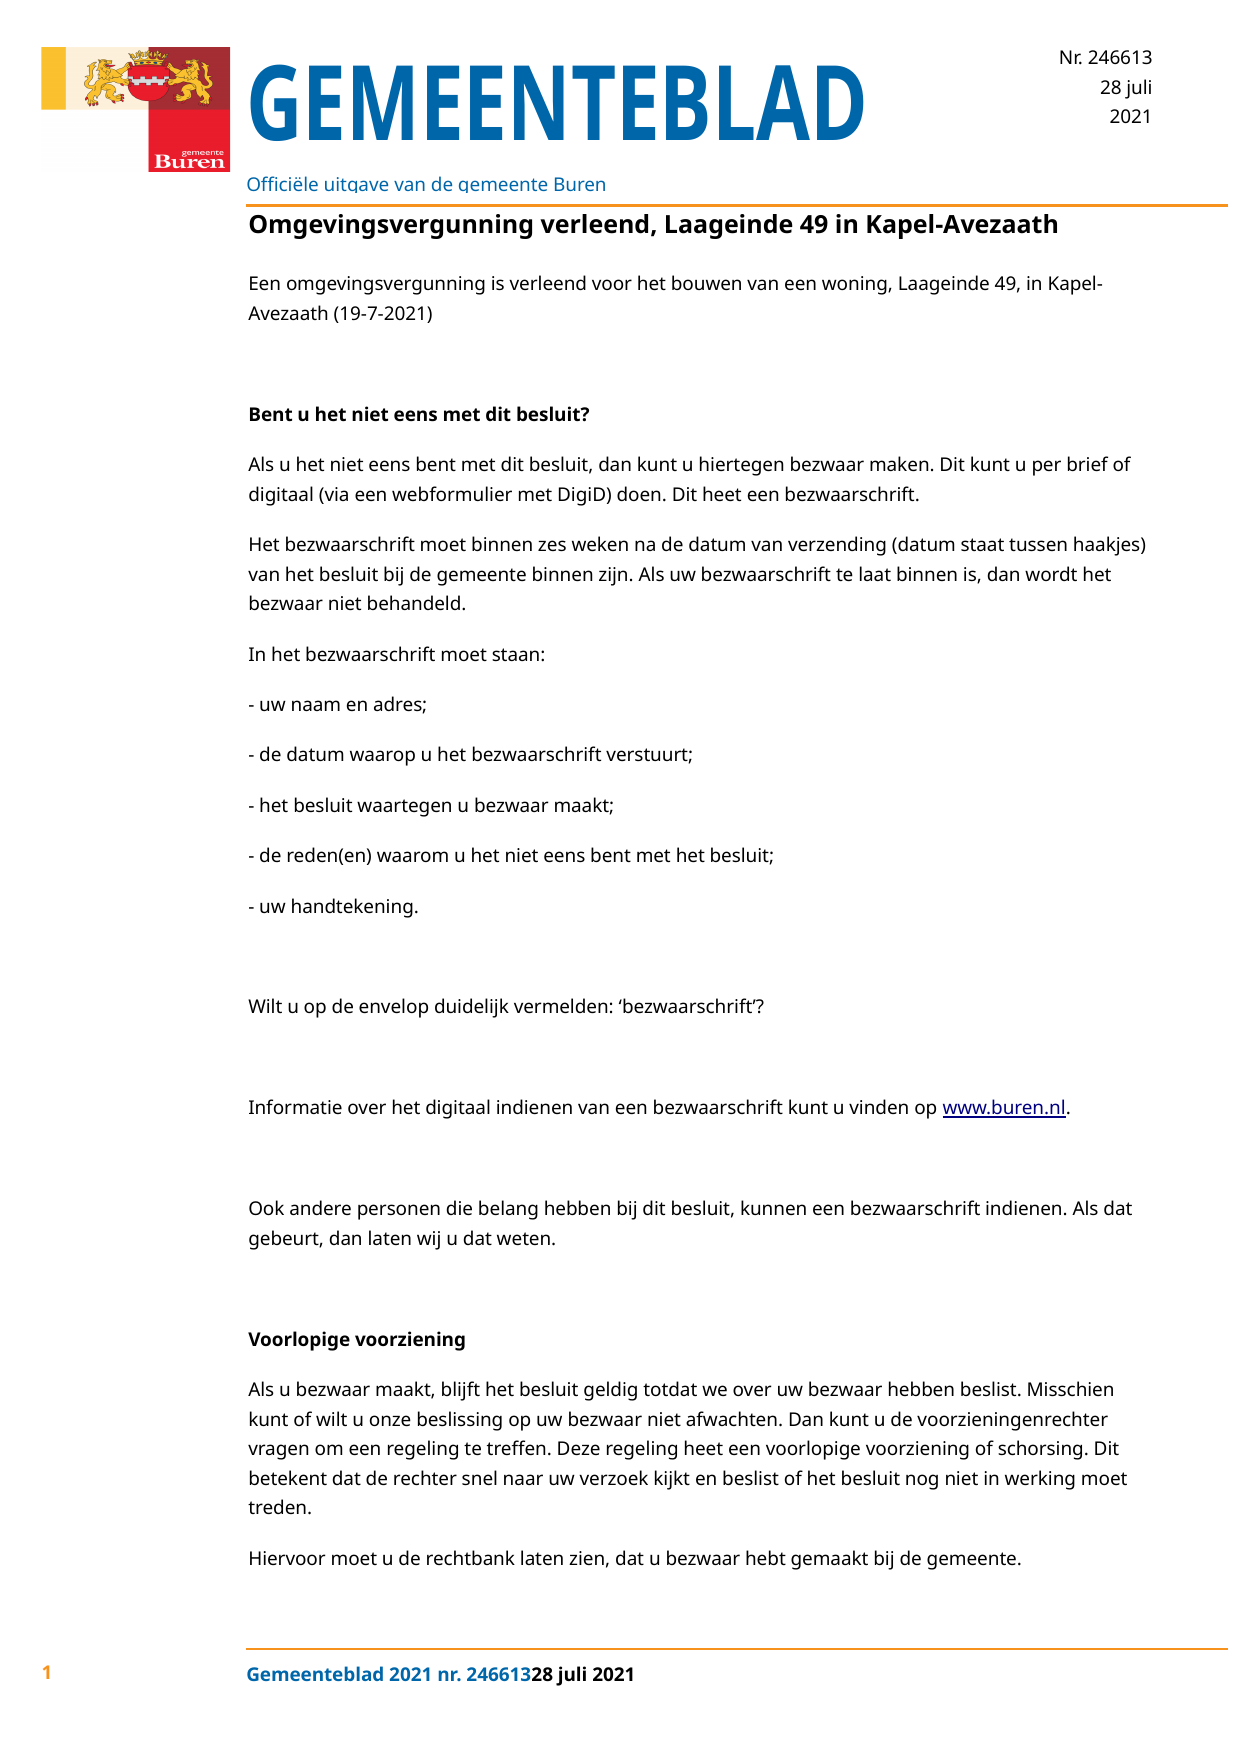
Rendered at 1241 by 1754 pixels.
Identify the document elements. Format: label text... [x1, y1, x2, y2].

text - uw naam en adres; [248, 691, 1152, 717]
text Voorlopige voorziening [248, 1326, 1152, 1351]
text Als u bezwaar maakt, blijft het besluit geldig totdat we over uw bezwaar hebben beslist. Misschien kunt of wilt u onze beslissing op uw bezwaar niet afwachten. Dan kunt u de voorzieningenrechter vragen om een regeling te treffen. Deze regeling heet een voorlopige voorziening of schorsing. Dit betekent dat de rechter snel naar uw verzoek kijkt en beslist of het besluit nog niet in werking moet treden. [248, 1376, 1152, 1520]
text Wilt u op de envelop duidelijk vermelden: ‘bezwaarschrift’? [248, 994, 1152, 1019]
text Een omgevingsvergunning is verleend voor het bouwen van een woning, Laageinde 49, in Kapel-Avezaath (19-7-2021) [248, 270, 1152, 326]
text Informatie over het digitaal indienen van een bezwaarschrift kunt u vinden op www.buren.nl. [248, 1094, 1152, 1120]
text Het bezwaarschrift moet binnen zes weken na de datum van verzending (datum staat tussen haakjes) van het besluit bij de gemeente binnen zijn. Als uw bezwaarschrift te laat binnen is, dan wordt het bezwaar niet behandeld. [248, 531, 1152, 616]
text Ook andere personen die belang hebben bij dit besluit, kunnen een bezwaarschrift indienen. Als dat gebeurt, dan laten wij u dat weten. [248, 1195, 1152, 1251]
text - uw handtekening. [248, 893, 1152, 918]
text - de reden(en) waarom u het niet eens bent met het besluit; [248, 842, 1152, 868]
picture [41, 47, 231, 172]
text In het bezwaarschrift moet staan: [248, 641, 1152, 666]
text Hiervoor moet u de rechtbank laten zien, dat u bezwaar hebt gemaakt bij de gemeente. [248, 1545, 1152, 1571]
text Als u het niet eens bent met dit besluit, dan kunt u hiertegen bezwaar maken. Dit kunt u per brief of digitaal (via een webformulier met DigiD) doen. Dit heet een bezwaarschrift. [248, 451, 1152, 506]
text - de datum waarop u het bezwaarschrift verstuurt; [248, 742, 1152, 767]
text Omgevingsvergunning verleend, Laageinde 49 in Kapel-Avezaath [248, 207, 1152, 241]
text - het besluit waartegen u bezwaar maakt; [248, 792, 1152, 818]
text Bent u het niet eens met dit besluit? [248, 401, 1152, 426]
